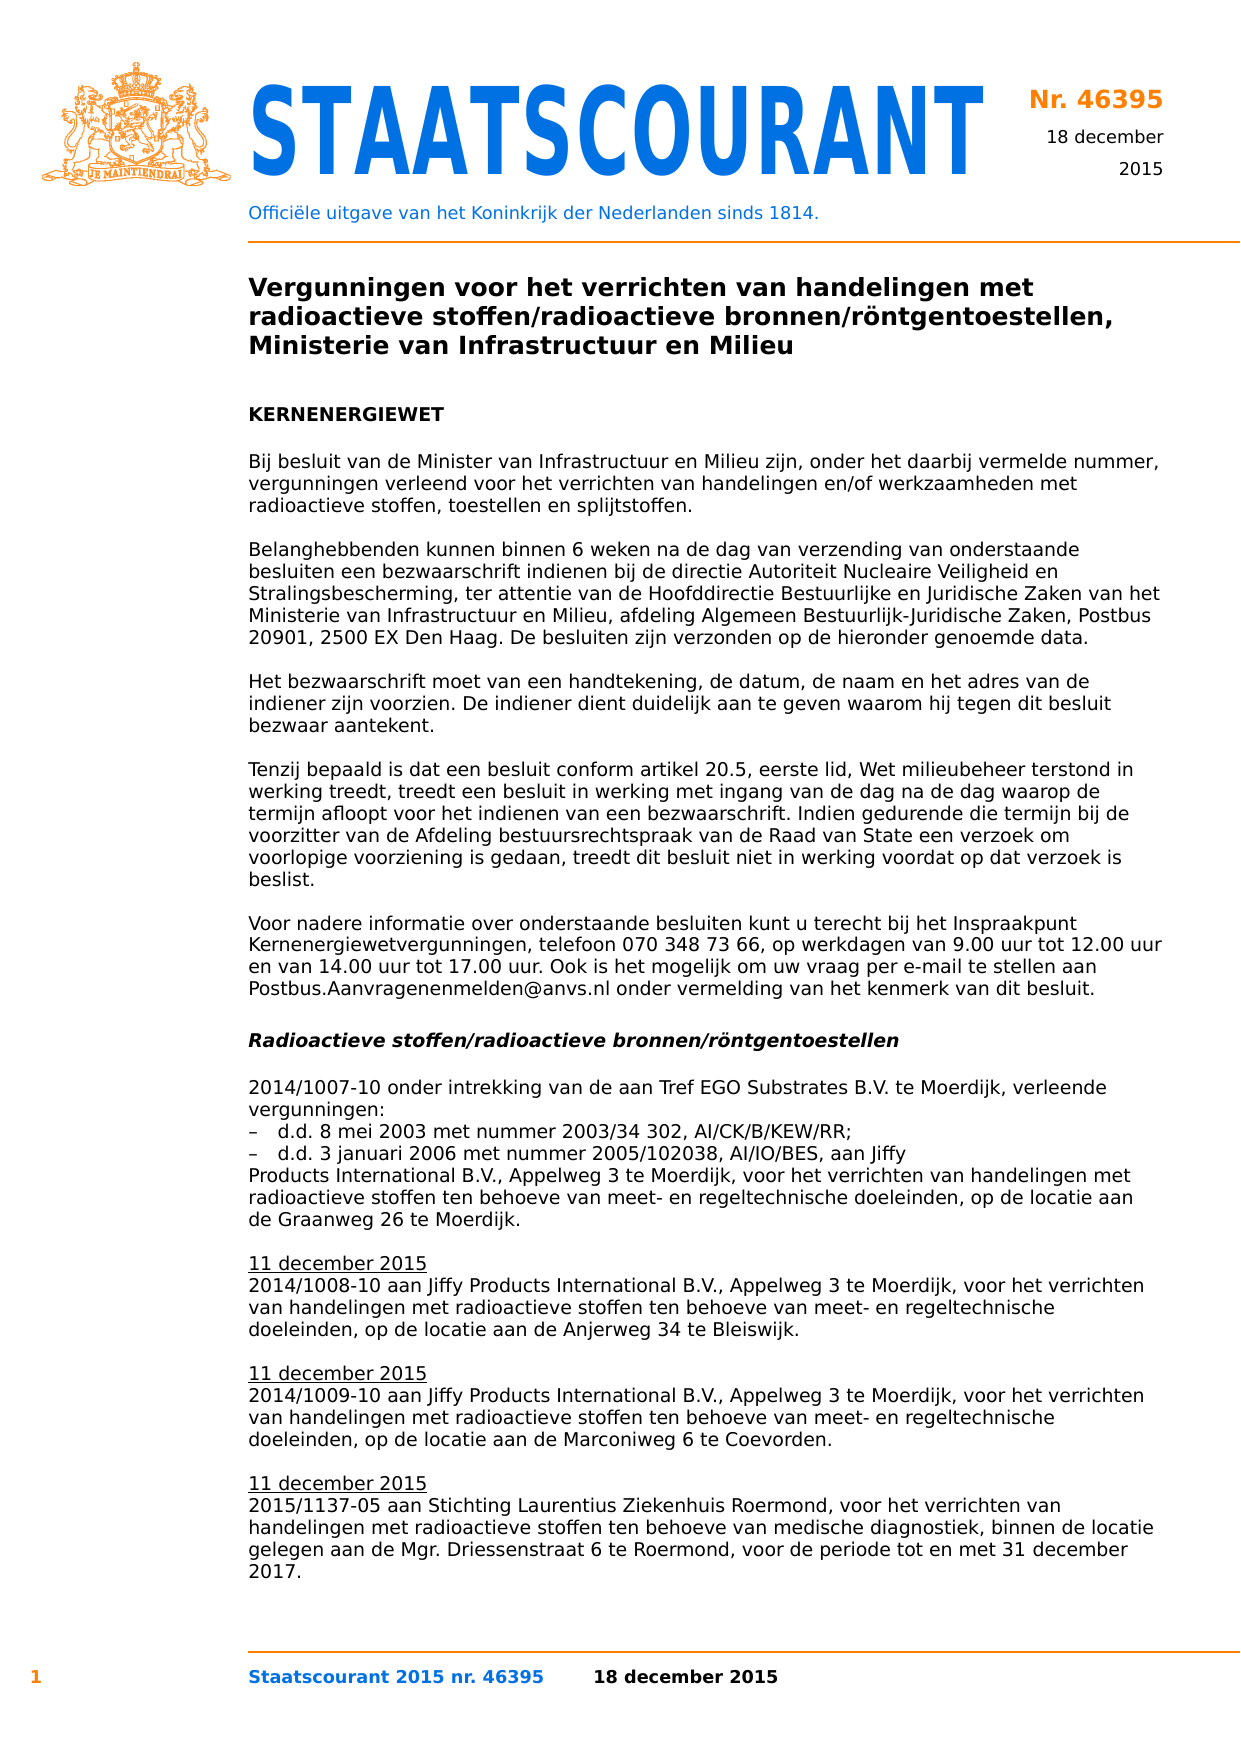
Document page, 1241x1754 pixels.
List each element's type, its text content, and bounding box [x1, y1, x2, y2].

text 2014/1007-10 onder intrekking van de aan Tref EGO Substrates B.V. te Moerdijk, verleende vergunningen: [248, 1077, 1163, 1121]
table_header STAATSCOURANT [248, 62, 998, 203]
text Bij besluit van de Minister van Infrastructuur en Milieu zijn, onder het daarbij vermelde nummer, vergunningen verleend voor het verrichten van handelingen en/of werkzaamheden met radioactieve stoffen, toestellen en splijtstoffen. [248, 451, 1163, 517]
text Belanghebbenden kunnen binnen 6 weken na de dag van verzending van onderstaande besluiten een bezwaarschrift indienen bij de directie Autoriteit Nucleaire Veiligheid en Stralingsbescherming, ter attentie van de Hoofddirectie Bestuurlijke en Juridische Zaken van het Ministerie van Infrastructuur en Milieu, afdeling Algemeen Bestuurlijk-Juridische Zaken, Postbus 20901, 2500 EX Den Haag. De besluiten zijn verzonden op de hieronder genoemde data. [248, 539, 1163, 649]
text – d.d. 3 januari 2006 met nummer 2005/102038, AI/IO/BES, aan Jiffy [248, 1143, 1163, 1165]
table_cell 18 december [998, 121, 1240, 153]
text Tenzij bepaald is dat een besluit conform artikel 20.5, eerste lid, Wet milieubeheer terstond in werking treedt, treedt een besluit in werking met ingang van de dag na de dag waarop de termijn afloopt voor het indienen van een bezwaarschrift. Indien gedurende die termijn bij de voorzitter van de Afdeling bestuursrechtspraak van de Raad van State een verzoek om voorlopige voorziening is gedaan, treedt dit besluit niet in werking voordat op dat verzoek is beslist. [248, 759, 1163, 891]
table_cell 2015 [998, 153, 1240, 203]
text 11 december 2015 [248, 1363, 1163, 1385]
text Het bezwaarschrift moet van een handtekening, de datum, de naam en het adres van de indiener zijn voorzien. De indiener dient duidelijk aan te geven waarom hij tegen dit besluit bezwaar aantekent. [248, 671, 1163, 737]
text Products International B.V., Appelweg 3 te Moerdijk, voor het verrichten van handelingen met radioactieve stoffen ten behoeve van meet- en regeltechnische doeleinden, op de locatie aan de Graanweg 26 te Moerdijk. [248, 1165, 1163, 1231]
subtitle Radioactieve stoffen/radioactieve bronnen/röntgentoestellen [248, 1030, 1163, 1052]
text – d.d. 8 mei 2003 met nummer 2003/34 302, AI/CK/B/KEW/RR; [248, 1121, 1163, 1143]
table_header Nr. 46395 [998, 62, 1240, 121]
text 11 december 2015 [248, 1473, 1163, 1494]
subtitle KERNENERGIEWET [248, 404, 1163, 426]
table_header [25, 62, 248, 241]
picture [41, 62, 231, 186]
table_cell Officiële uitgave van het Koninkrijk der Nederlanden sinds 1814. [248, 203, 1240, 241]
text 2015/1137-05 aan Stichting Laurentius Ziekenhuis Roermond, voor het verrichten van handelingen met radioactieve stoffen ten behoeve van medische diagnostiek, binnen de locatie gelegen aan de Mgr. Driessenstraat 6 te Roermond, voor de periode tot en met 31 december 2017. [248, 1494, 1163, 1582]
subtitle Vergunningen voor het verrichten van handelingen met radioactieve stoffen/radioactieve bronnen/röntgentoestellen, Ministerie van Infrastructuur en Milieu [248, 273, 1163, 361]
text 2014/1009-10 aan Jiffy Products International B.V., Appelweg 3 te Moerdijk, voor het verrichten van handelingen met radioactieve stoffen ten behoeve van meet- en regeltechnische doeleinden, op de locatie aan de Marconiweg 6 te Coevorden. [248, 1385, 1163, 1451]
text Voor nadere informatie over onderstaande besluiten kunt u terecht bij het Inspraakpunt Kernenergiewetvergunningen, telefoon 070 348 73 66, op werkdagen van 9.00 uur tot 12.00 uur en van 14.00 uur tot 17.00 uur. Ook is het mogelijk om uw vraag per e-mail te stellen aan Postbus.Aanvragenenmelden@anvs.nl onder vermelding van het kenmerk van dit besluit. [248, 912, 1163, 1000]
text 11 december 2015 [248, 1253, 1163, 1275]
text 2014/1008-10 aan Jiffy Products International B.V., Appelweg 3 te Moerdijk, voor het verrichten van handelingen met radioactieve stoffen ten behoeve van meet- en regeltechnische doeleinden, op de locatie aan de Anjerweg 34 te Bleiswijk. [248, 1275, 1163, 1341]
